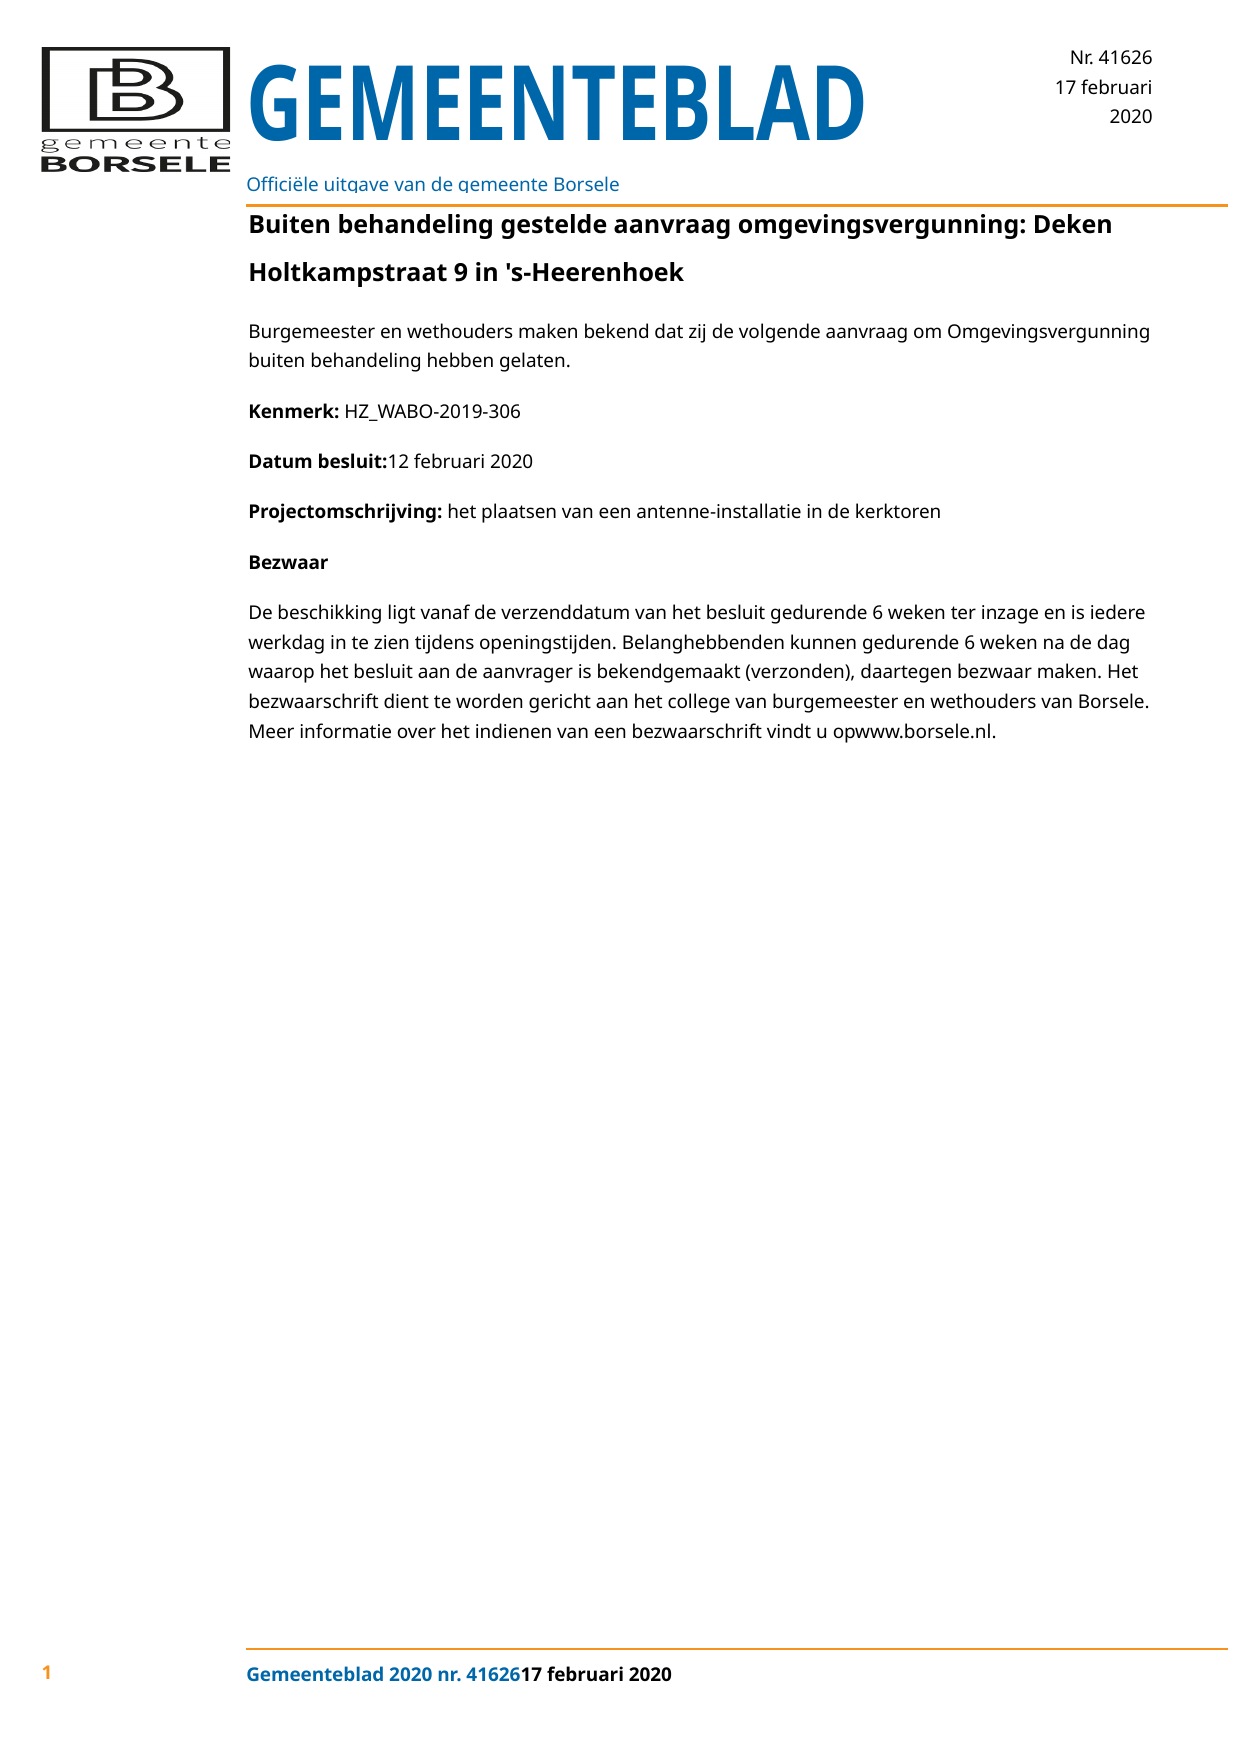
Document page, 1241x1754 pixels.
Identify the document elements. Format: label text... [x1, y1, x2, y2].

picture [41, 47, 231, 172]
text Datum besluit:12 februari 2020 [248, 448, 1152, 474]
text Burgemeester en wethouders maken bekend dat zij de volgende aanvraag om Omgevingsvergunning buiten behandeling hebben gelaten. [248, 318, 1152, 373]
text Bezwaar [248, 549, 1152, 575]
text Projectomschrijving: het plaatsen van een antenne-installatie in de kerktoren [248, 499, 1152, 524]
text De beschikking ligt vanaf de verzenddatum van het besluit gedurende 6 weken ter inzage en is iedere werkdag in te zien tijdens openingstijden. Belanghebbenden kunnen gedurende 6 weken na de dag waarop het besluit aan de aanvrager is bekendgemaakt (verzonden), daartegen bezwaar maken. Het bezwaarschrift dient te worden gericht aan het college van burgemeester en wethouders van Borsele. Meer informatie over het indienen van een bezwaarschrift vindt u opwww.borsele.nl. [248, 599, 1152, 744]
text Kenmerk: HZ_WABO-2019-306 [248, 398, 1152, 424]
text Buiten behandeling gestelde aanvraag omgevingsvergunning: Deken Holtkampstraat 9 in 's-Heerenhoek [248, 207, 1152, 288]
